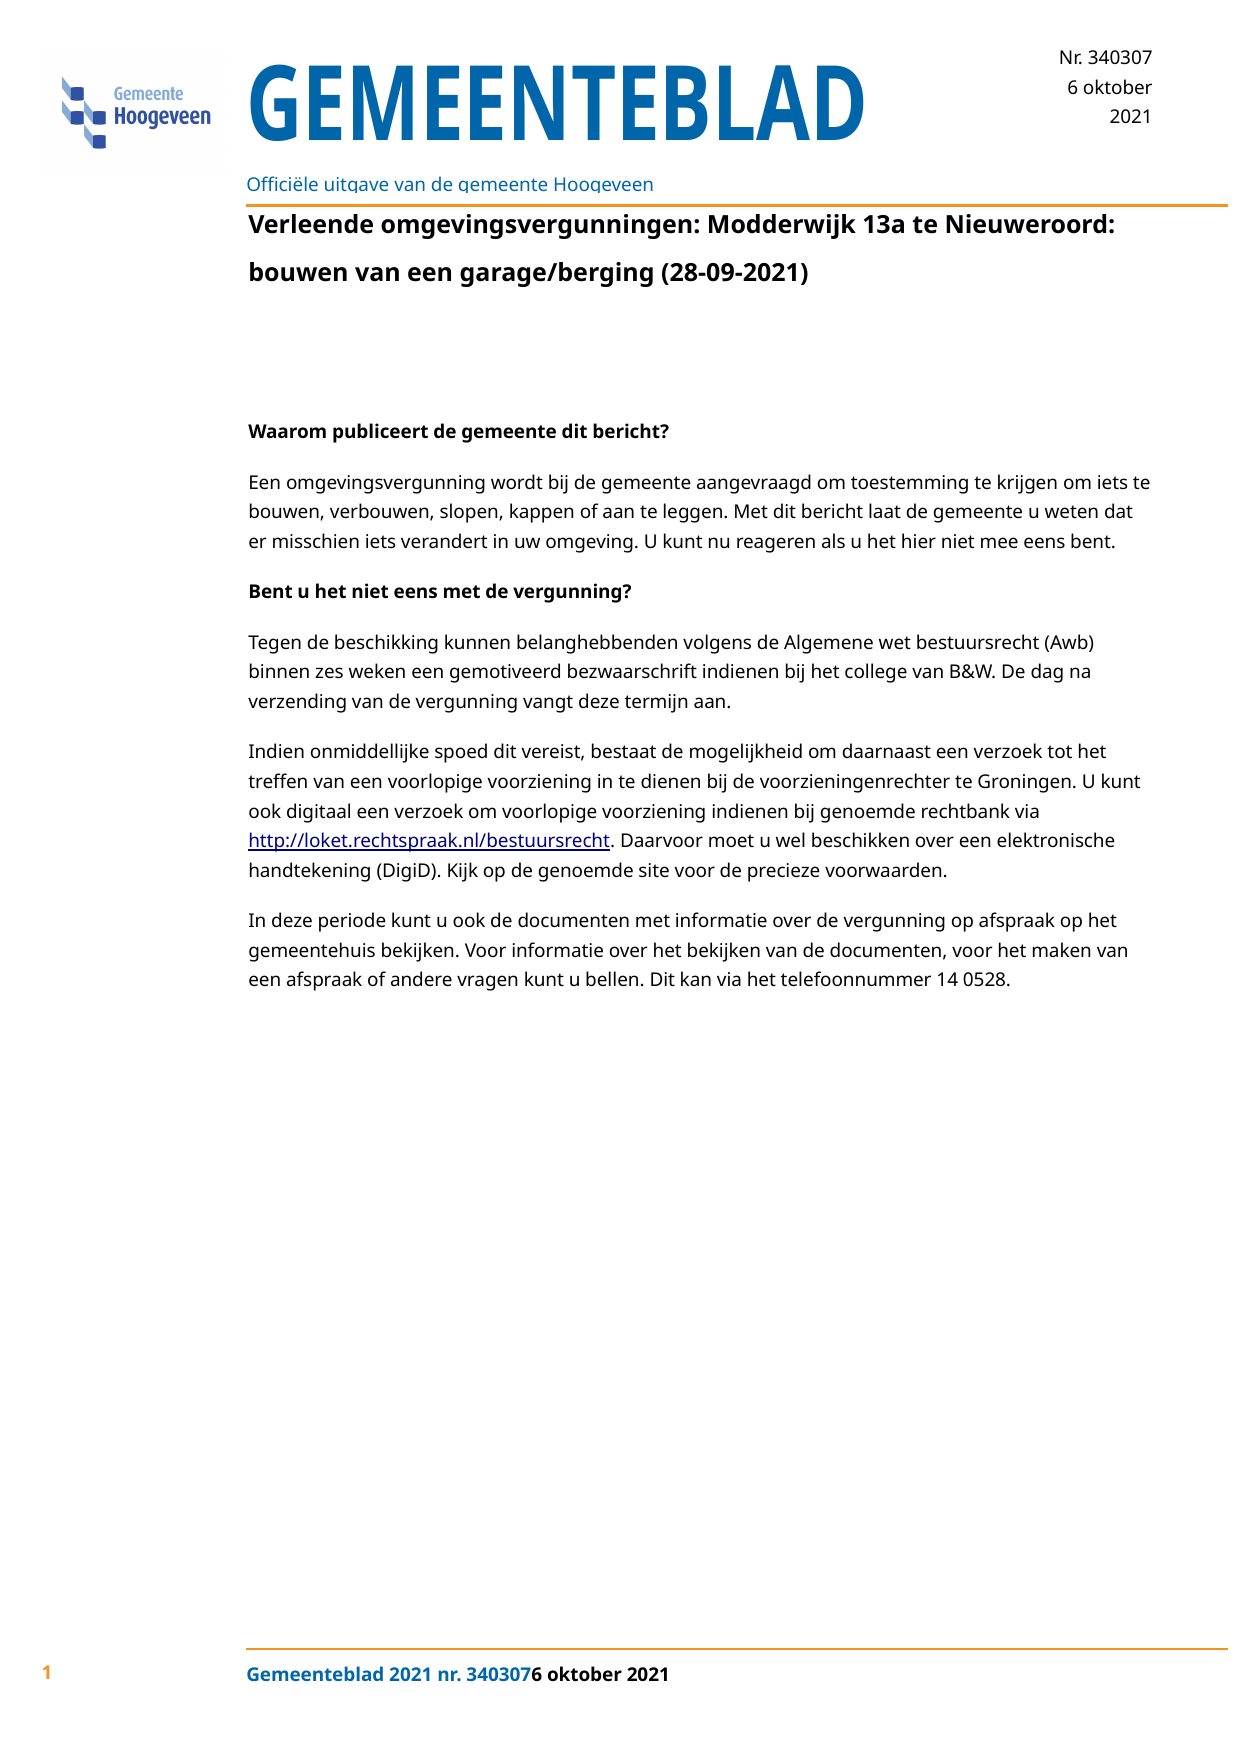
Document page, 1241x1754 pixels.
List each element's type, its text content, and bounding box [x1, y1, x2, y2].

text In deze periode kunt u ook de documenten met informatie over de vergunning op afspraak op het gemeentehuis bekijken. Voor informatie over het bekijken van de documenten, voor het maken van een afspraak of andere vragen kunt u bellen. Dit kan via het telefoonnummer 14 0528. [248, 907, 1152, 992]
text Verleende omgevingsvergunningen: Modderwijk 13a te Nieuweroord: bouwen van een garage/berging (28-09-2021) [248, 207, 1152, 288]
text Tegen de beschikking kunnen belanghebbenden volgens de Algemene wet bestuursrecht (Awb) binnen zes weken een gemotiveerd bezwaarschrift indienen bij het college van B&W. De dag na verzending van de vergunning vangt deze termijn aan. [248, 629, 1152, 714]
text Indien onmiddellijke spoed dit vereist, bestaat de mogelijkheid om daarnaast een verzoek tot het treffen van een voorlopige voorziening in te dienen bij de voorzieningenrechter te Groningen. U kunt ook digitaal een verzoek om voorlopige voorziening indienen bij genoemde rechtbank via http://loket.rechtspraak.nl/bestuursrecht. Daarvoor moet u wel beschikken over een elektronische handtekening (DigiD). Kijk op de genoemde site voor de precieze voorwaarden. [248, 739, 1152, 883]
text Bent u het niet eens met de vergunning? [248, 579, 1152, 604]
text Waarom publiceert de gemeente dit bericht? [248, 419, 1152, 444]
picture [41, 47, 231, 172]
text Een omgevingsvergunning wordt bij de gemeente aangevraagd om toestemming te krijgen om iets te bouwen, verbouwen, slopen, kappen of aan te leggen. Met dit bericht laat de gemeente u weten dat er misschien iets verandert in uw omgeving. U kunt nu reageren als u het hier niet mee eens bent. [248, 469, 1152, 554]
